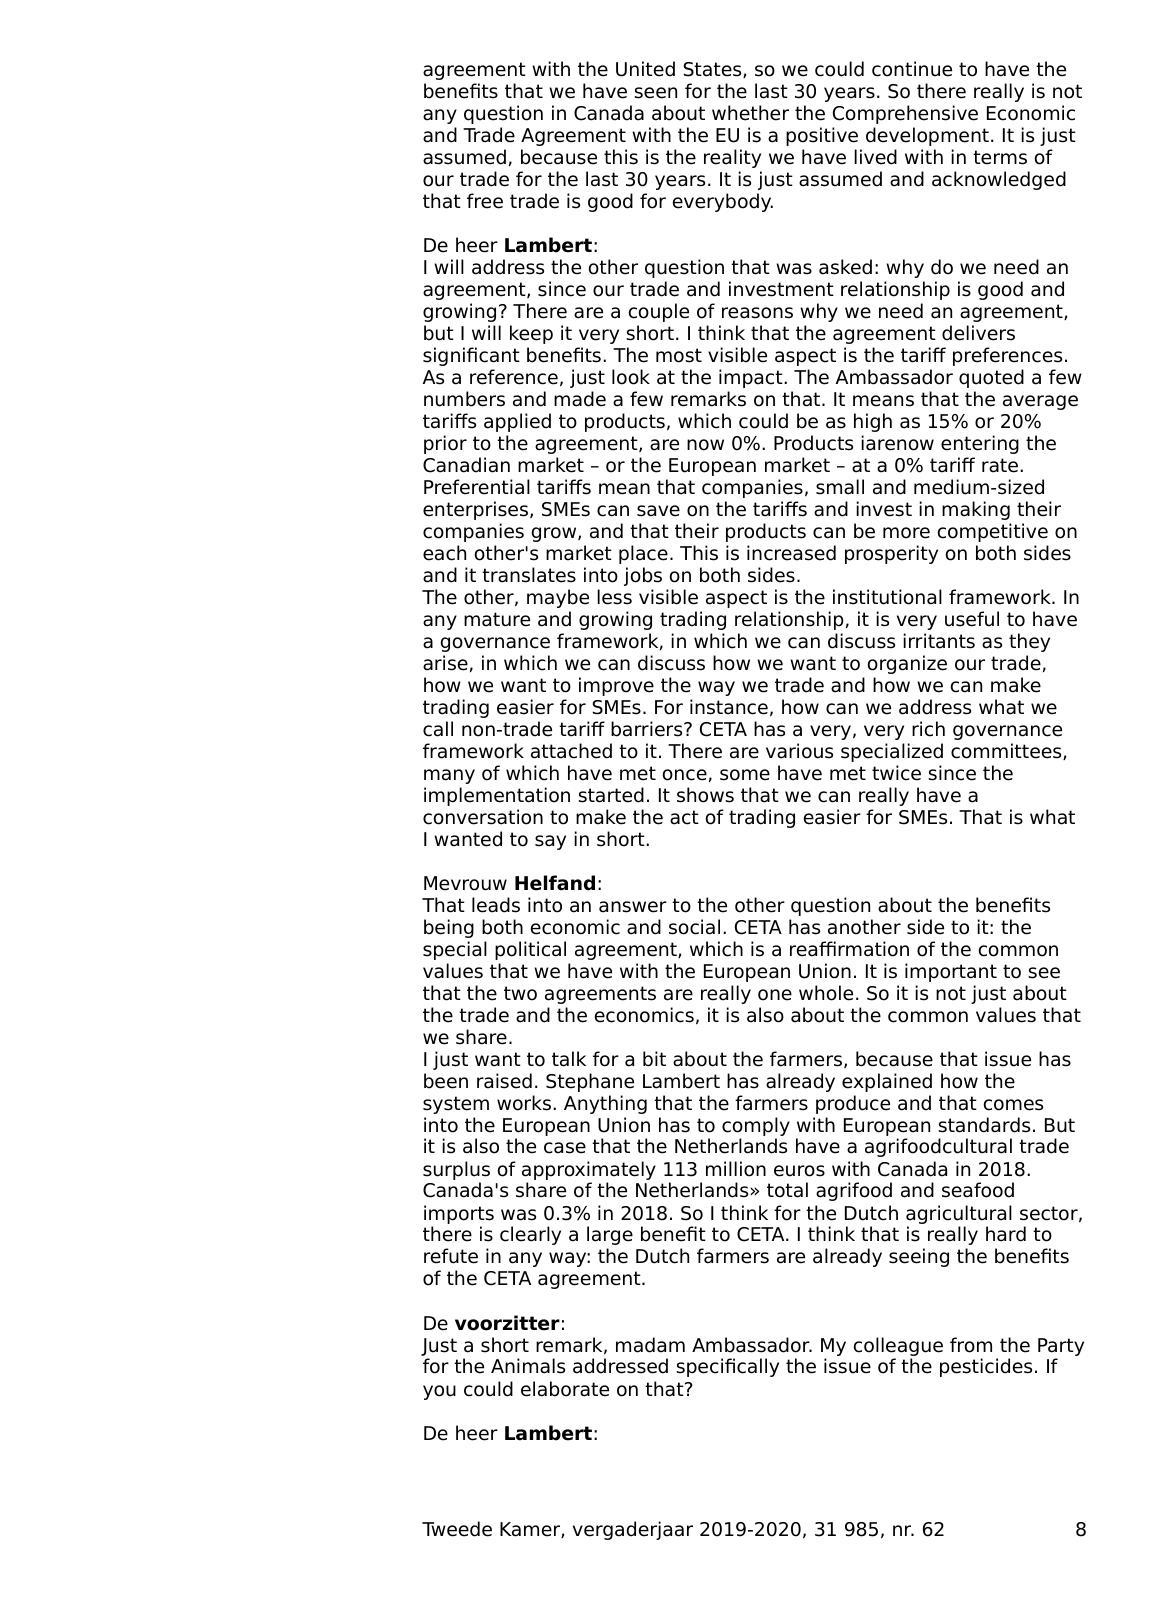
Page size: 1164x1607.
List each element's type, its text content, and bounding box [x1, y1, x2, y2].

text I just want to talk for a bit about the farmers, because that issue has been raised. Stephane Lambert has already explained how the system works. Anything that the farmers produce and that comes into the European Union has to comply with European standards. But it is also the case that the Netherlands have a agrifoodcultural trade surplus of approximately 113 million euros with Canada in 2018. Canada's share of the Netherlands» total agrifood and seafood imports was 0.3% in 2018. So I think for the Dutch agricultural sector, there is clearly a large benefit to CETA. I think that is really hard to refute in any way: the Dutch farmers are already seeing the benefits of the CETA agreement. [422, 1048, 1087, 1290]
text agreement with the United States, so we could continue to have the benefits that we have seen for the last 30 years. So there really is not any question in Canada about whether the Comprehensive Economic and Trade Agreement with the EU is a positive development. It is just assumed, because this is the reality we have lived with in terms of our trade for the last 30 years. It is just assumed and acknowledged that free trade is good for everybody. [422, 59, 1087, 213]
text The other, maybe less visible aspect is the institutional framework. In any mature and growing trading relationship, it is very useful to have a governance framework, in which we can discuss irritants as they arise, in which we can discuss how we want to organize our trade, how we want to improve the way we trade and how we can make trading easier for SMEs. For instance, how can we address what we call non-trade tariff barriers? CETA has a very, very rich governance framework attached to it. There are various specialized committees, many of which have met once, some have met twice since the implementation started. It shows that we can really have a conversation to make the act of trading easier for SMEs. That is what I wanted to say in short. [422, 587, 1087, 851]
text De heer Lambert: [422, 235, 1087, 257]
text De voorzitter: [422, 1312, 1087, 1334]
text I will address the other question that was asked: why do we need an agreement, since our trade and investment relationship is good and growing? There are a couple of reasons why we need an agreement, but I will keep it very short. I think that the agreement delivers significant benefits. The most visible aspect is the tariff preferences. As a reference, just look at the impact. The Ambassador quoted a few numbers and made a few remarks on that. It means that the average tariffs applied to products, which could be as high as 15% or 20% prior to the agreement, are now 0%. Products iarenow entering the Canadian market – or the European market – at a 0% tariff rate. Preferential tariffs mean that companies, small and medium-sized enterprises, SMEs can save on the tariffs and invest in making their companies grow, and that their products can be more competitive on each other's market place. This is increased prosperity on both sides and it translates into jobs on both sides. [422, 257, 1087, 587]
text Just a short remark, madam Ambassador. My colleague from the Party for the Animals addressed specifically the issue of the pesticides. If you could elaborate on that? [422, 1334, 1087, 1400]
text That leads into an answer to the other question about the benefits being both economic and social. CETA has another side to it: the special political agreement, which is a reaffirmation of the common values that we have with the European Union. It is important to see that the two agreements are really one whole. So it is not just about the trade and the economics, it is also about the common values that we share. [422, 895, 1087, 1048]
text De heer Lambert: [422, 1423, 1087, 1444]
text Mevrouw Helfand: [422, 873, 1087, 895]
